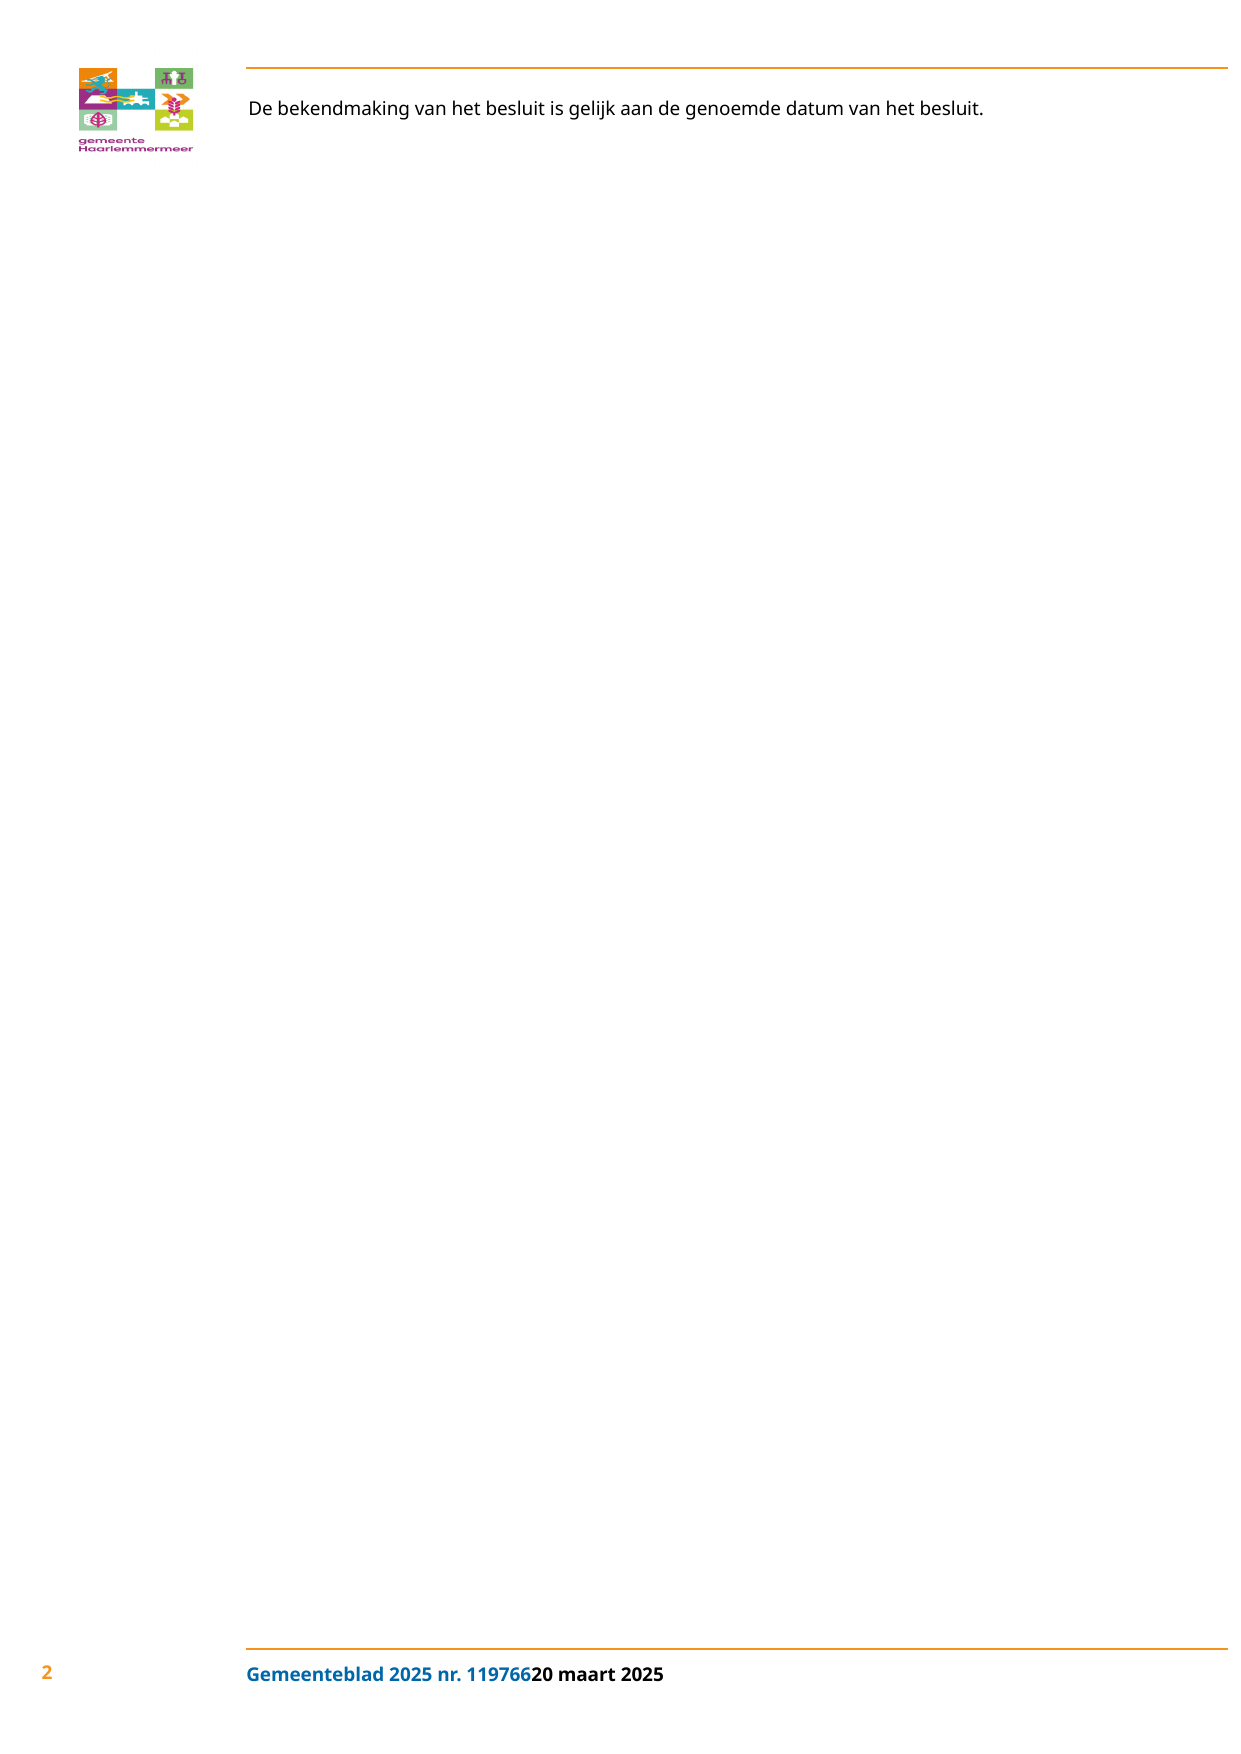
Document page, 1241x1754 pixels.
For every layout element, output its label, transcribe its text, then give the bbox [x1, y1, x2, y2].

picture [41, 47, 231, 172]
text De bekendmaking van het besluit is gelijk aan de genoemde datum van het besluit. [248, 95, 1152, 121]
